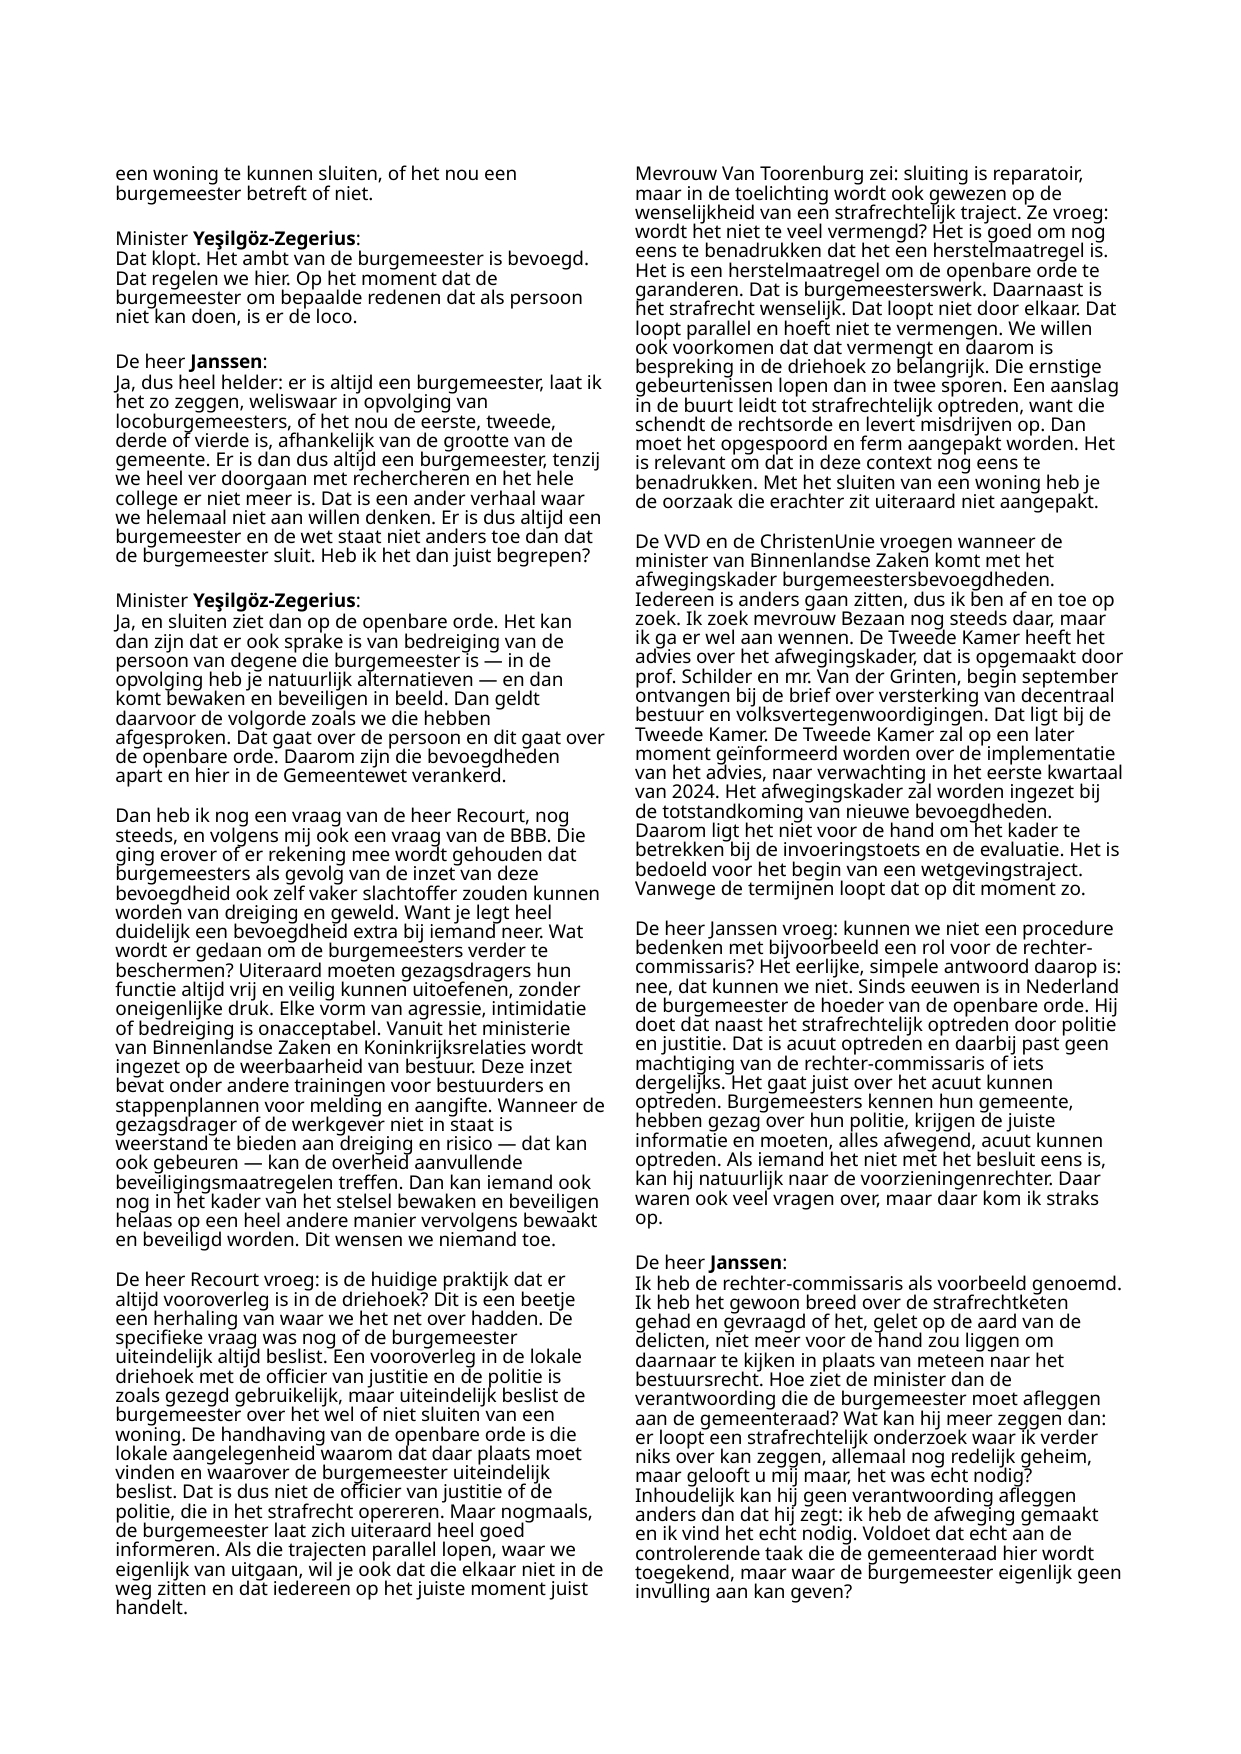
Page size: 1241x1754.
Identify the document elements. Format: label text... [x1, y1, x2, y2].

text De VVD en de ChristenUnie vroegen wanneer de minister van Binnenlandse Zaken komt met het afwegingskader burgemeestersbevoegdheden. Iedereen is anders gaan zitten, dus ik ben af en toe op zoek. Ik zoek mevrouw Bezaan nog steeds daar, maar ik ga er wel aan wennen. De Tweede Kamer heeft het advies over het afwegingskader, dat is opgemaakt door prof. Schilder en mr. Van der Grinten, begin september ontvangen bij de brief over versterking van decentraal bestuur en volksvertegenwoordigingen. Dat ligt bij de Tweede Kamer. De Tweede Kamer zal op een later moment geïnformeerd worden over de implementatie van het advies, naar verwachting in het eerste kwartaal van 2024. Het afwegingskader zal worden ingezet bij de totstandkoming van nieuwe bevoegdheden. Daarom ligt het niet voor de hand om het kader te betrekken bij de invoeringstoets en de evaluatie. Het is bedoeld voor het begin van een wetgevingstraject. Vanwege de termijnen loopt dat op dit moment zo. [635, 533, 1125, 899]
text Mevrouw Van Toorenburg zei: sluiting is reparatoir, maar in de toelichting wordt ook gewezen op de wenselijkheid van een strafrechtelijk traject. Ze vroeg: wordt het niet te veel vermengd? Het is goed om nog eens te benadrukken dat het een herstelmaatregel is. Het is een herstelmaatregel om de openbare orde te garanderen. Dat is burgemeesterswerk. Daarnaast is het strafrecht wenselijk. Dat loopt niet door elkaar. Dat loopt parallel en hoeft niet te vermengen. We willen ook voorkomen dat dat vermengt en daarom is bespreking in de driehoek zo belangrijk. Die ernstige gebeurtenissen lopen dan in twee sporen. Een aanslag in de buurt leidt tot strafrechtelijk optreden, want die schendt de rechtsorde en levert misdrijven op. Dan moet het opgespoord en ferm aangepakt worden. Het is relevant om dat in deze context nog eens te benadrukken. Met het sluiten van een woning heb je de oorzaak die erachter zit uiteraard niet aangepakt. [635, 165, 1125, 512]
text De heer Janssen: [115, 348, 605, 374]
text Minister Yeşilgöz-Zegerius: [115, 588, 605, 613]
text een woning te kunnen sluiten, of het nou een burgemeester betreft of niet. [115, 165, 605, 204]
text Minister Yeşilgöz-Zegerius: [115, 225, 605, 250]
text Ik heb de rechter-commissaris als voorbeeld genoemd. Ik heb het gewoon breed over de strafrechtketen gehad en gevraagd of het, gelet op de aard van de delicten, niet meer voor de hand zou liggen om daarnaar te kijken in plaats van meteen naar het bestuursrecht. Hoe ziet de minister dan de verantwoording die de burgemeester moet afleggen aan de gemeenteraad? Wat kan hij meer zeggen dan: er loopt een strafrechtelijk onderzoek waar ik verder niks over kan zeggen, allemaal nog redelijk geheim, maar gelooft u mij maar, het was echt nodig? Inhoudelijk kan hij geen verantwoording afleggen anders dan dat hij zegt: ik heb de afweging gemaakt en ik vind het echt nodig. Voldoet dat echt aan de controlerende taak die de gemeenteraad hier wordt toegekend, maar waar de burgemeester eigenlijk geen invulling aan kan geven? [635, 1275, 1125, 1602]
text De heer Recourt vroeg: is de huidige praktijk dat er altijd vooroverleg is in de driehoek? Dit is een beetje een herhaling van waar we het net over hadden. De specifieke vraag was nog of de burgemeester uiteindelijk altijd beslist. Een vooroverleg in de lokale driehoek met de officier van justitie en de politie is zoals gezegd gebruikelijk, maar uiteindelijk beslist de burgemeester over het wel of niet sluiten van een woning. De handhaving van de openbare orde is die lokale aangelegenheid waarom dat daar plaats moet vinden en waarover de burgemeester uiteindelijk beslist. Dat is dus niet de officier van justitie of de politie, die in het strafrecht opereren. Maar nogmaals, de burgemeester laat zich uiteraard heel goed informeren. Als die trajecten parallel lopen, waar we eigenlijk van uitgaan, wil je ook dat die elkaar niet in de weg zitten en dat iedereen op het juiste moment juist handelt. [115, 1271, 605, 1618]
text Ja, dus heel helder: er is altijd een burgemeester, laat ik het zo zeggen, weliswaar in opvolging van locoburgemeesters, of het nou de eerste, tweede, derde of vierde is, afhankelijk van de grootte van de gemeente. Er is dan dus altijd een burgemeester, tenzij we heel ver doorgaan met rechercheren en het hele college er niet meer is. Dat is een ander verhaal waar we helemaal niet aan willen denken. Er is dus altijd een burgemeester en de wet staat niet anders toe dan dat de burgemeester sluit. Heb ik het dan juist begrepen? [115, 374, 605, 567]
text Ja, en sluiten ziet dan op de openbare orde. Het kan dan zijn dat er ook sprake is van bedreiging van de persoon van degene die burgemeester is — in de opvolging heb je natuurlijk alternatieven — en dan komt bewaken en beveiligen in beeld. Dan geldt daarvoor de volgorde zoals we die hebben afgesproken. Dat gaat over de persoon en dit gaat over de openbare orde. Daarom zijn die bevoegdheden apart en hier in de Gemeentewet verankerd. [115, 613, 605, 787]
text De heer Janssen: [635, 1249, 1125, 1275]
text Dat klopt. Het ambt van de burgemeester is bevoegd. Dat regelen we hier. Op het moment dat de burgemeester om bepaalde redenen dat als persoon niet kan doen, is er de loco. [115, 250, 605, 327]
text De heer Janssen vroeg: kunnen we niet een procedure bedenken met bijvoorbeeld een rol voor de rechter-commissaris? Het eerlijke, simpele antwoord daarop is: nee, dat kunnen we niet. Sinds eeuwen is in Nederland de burgemeester de hoeder van de openbare orde. Hij doet dat naast het strafrechtelijk optreden door politie en justitie. Dat is acuut optreden en daarbij past geen machtiging van de rechter-commissaris of iets dergelijks. Het gaat juist over het acuut kunnen optreden. Burgemeesters kennen hun gemeente, hebben gezag over hun politie, krijgen de juiste informatie en moeten, alles afwegend, acuut kunnen optreden. Als iemand het niet met het besluit eens is, kan hij natuurlijk naar de voorzieningenrechter. Daar waren ook veel vragen over, maar daar kom ik straks op. [635, 920, 1125, 1228]
text Dan heb ik nog een vraag van de heer Recourt, nog steeds, en volgens mij ook een vraag van de BBB. Die ging erover of er rekening mee wordt gehouden dat burgemeesters als gevolg van de inzet van deze bevoegdheid ook zelf vaker slachtoffer zouden kunnen worden van dreiging en geweld. Want je legt heel duidelijk een bevoegdheid extra bij iemand neer. Wat wordt er gedaan om de burgemeesters verder te beschermen? Uiteraard moeten gezagsdragers hun functie altijd vrij en veilig kunnen uitoefenen, zonder oneigenlijke druk. Elke vorm van agressie, intimidatie of bedreiging is onacceptabel. Vanuit het ministerie van Binnenlandse Zaken en Koninkrijksrelaties wordt ingezet op de weerbaarheid van bestuur. Deze inzet bevat onder andere trainingen voor bestuurders en stappenplannen voor melding en aangifte. Wanneer de gezagsdrager of de werkgever niet in staat is weerstand te bieden aan dreiging en risico — dat kan ook gebeuren — kan de overheid aanvullende beveiligingsmaatregelen treffen. Dan kan iemand ook nog in het kader van het stelsel bewaken en beveiligen helaas op een heel andere manier vervolgens bewaakt en beveiligd worden. Dit wensen we niemand toe. [115, 807, 605, 1251]
